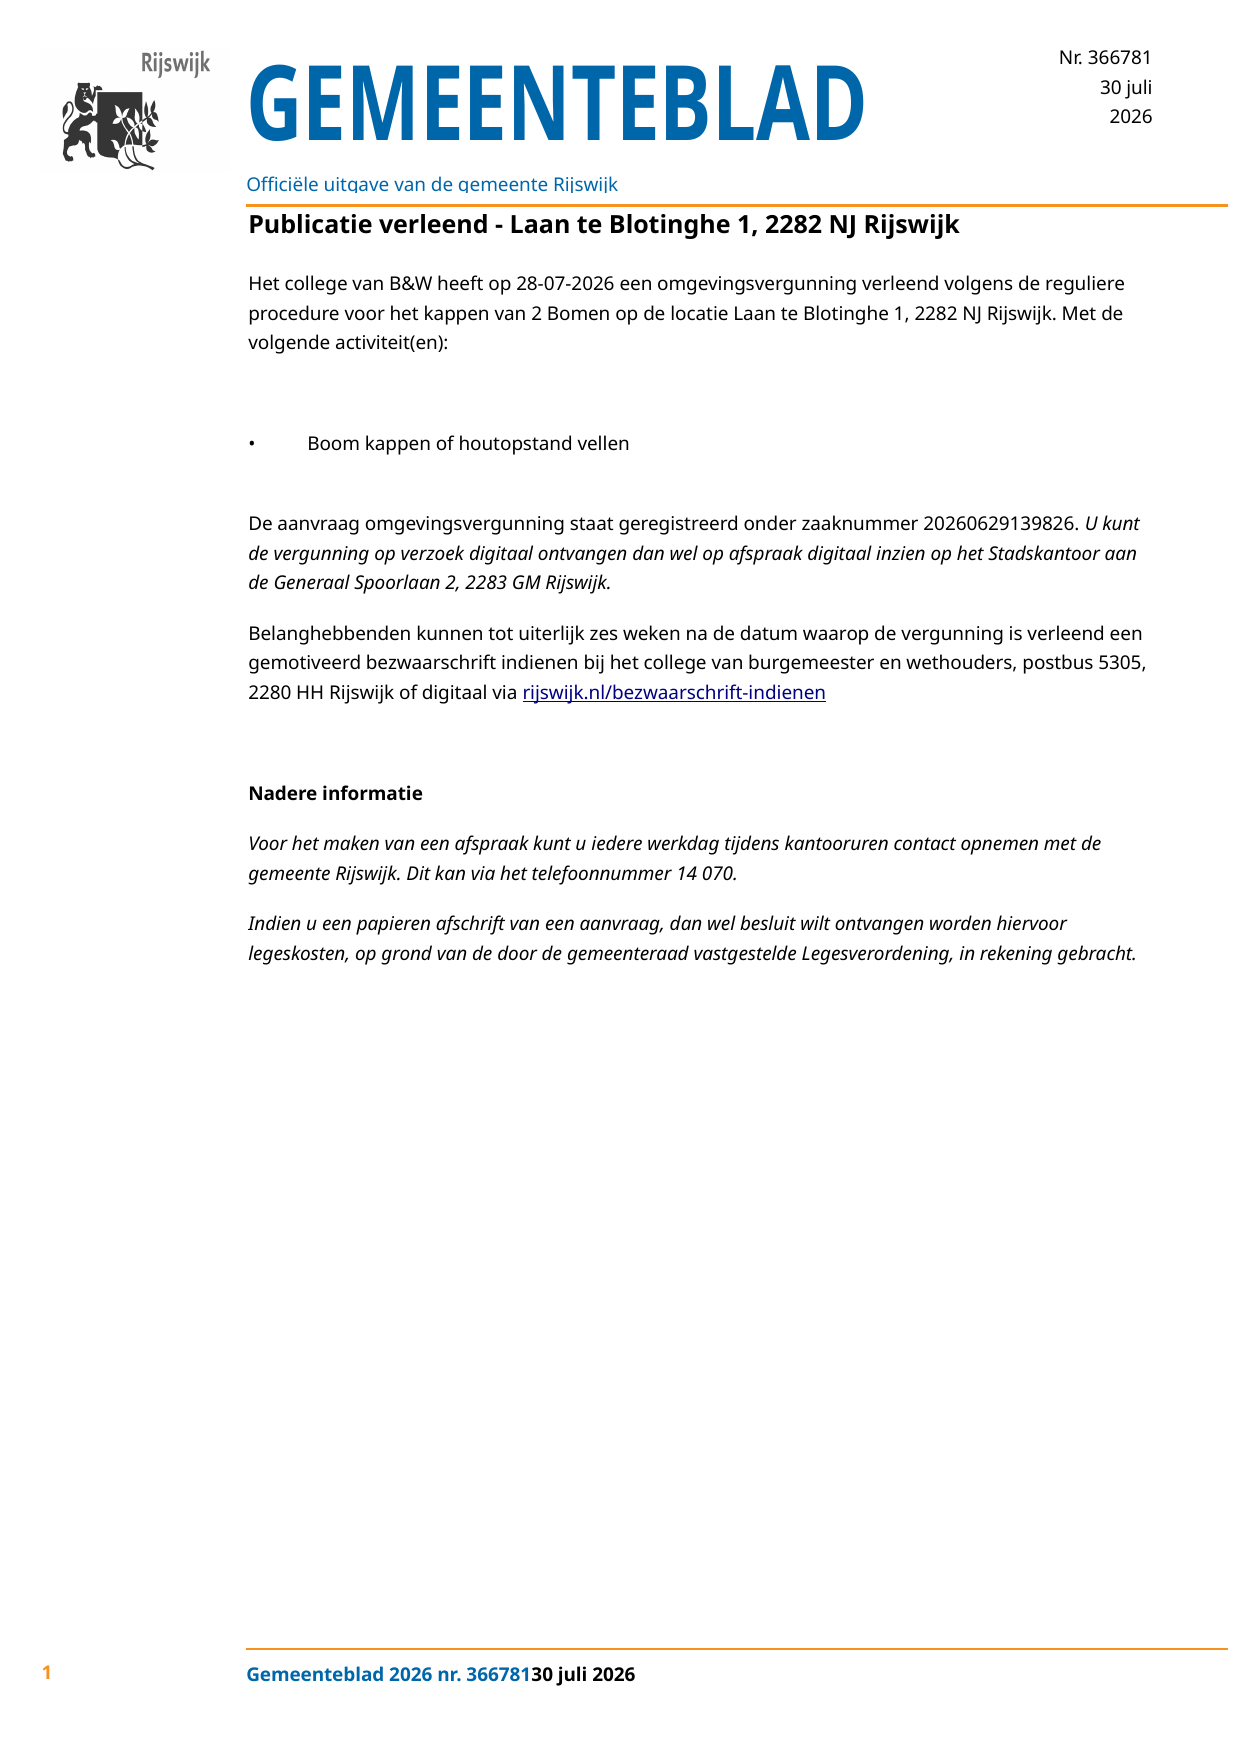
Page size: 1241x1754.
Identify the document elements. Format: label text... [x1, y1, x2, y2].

text Indien u een papieren afschrift van een aanvraag, dan wel besluit wilt ontvangen worden hiervoor legeskosten, op grond van de door de gemeenteraad vastgestelde Legesverordening, in rekening gebracht. [248, 910, 1152, 966]
text Het college van B&W heeft op 28-07-2026 een omgevingsvergunning verleend volgens de reguliere procedure voor het kappen van 2 Bomen op de locatie Laan te Blotinghe 1, 2282 NJ Rijswijk. Met de volgende activiteit(en): [248, 270, 1152, 355]
text Voor het maken van een afspraak kunt u iedere werkdag tijdens kantooruren contact opnemen met de gemeente Rijswijk. Dit kan via het telefoonnummer 14 070. [248, 830, 1152, 886]
text Belanghebbenden kunnen tot uiterlijk zes weken na de datum waarop de vergunning is verleend een gemotiveerd bezwaarschrift indienen bij het college van burgemeester en wethouders, postbus 5305, 2280 HH Rijswijk of digitaal via rijswijk.nl/bezwaarschrift-indienen [248, 620, 1152, 705]
list Boom kappen of houtopstand vellen [248, 430, 1152, 456]
text Nadere informatie [248, 780, 1152, 806]
text Publicatie verleend - Laan te Blotinghe 1, 2282 NJ Rijswijk [248, 207, 1152, 241]
picture [41, 47, 231, 172]
text De aanvraag omgevingsvergunning staat geregistreerd onder zaaknummer 20260629139826. U kunt de vergunning op verzoek digitaal ontvangen dan wel op afspraak digitaal inzien op het Stadskantoor aan de Generaal Spoorlaan 2, 2283 GM Rijswijk. [248, 510, 1152, 595]
